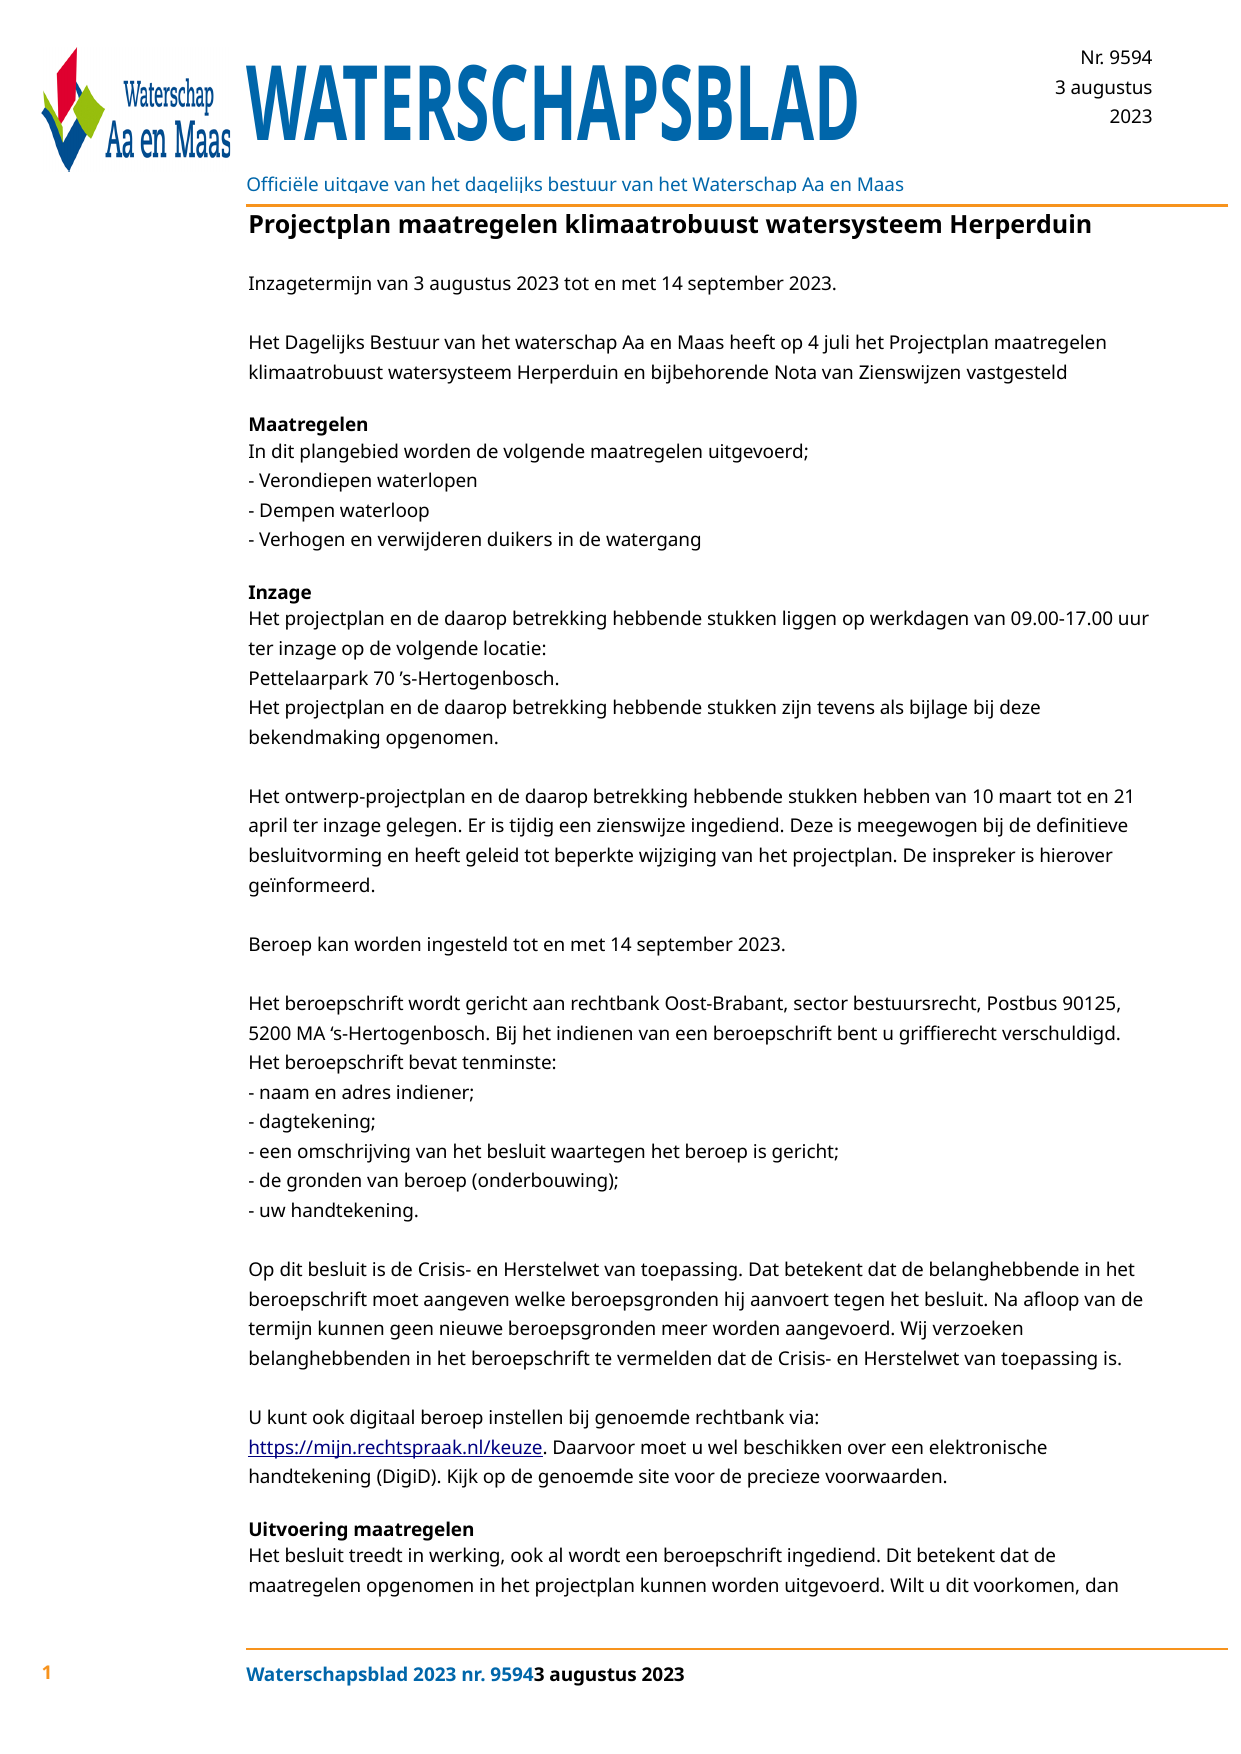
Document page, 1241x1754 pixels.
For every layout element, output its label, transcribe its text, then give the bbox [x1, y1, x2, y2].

text Het ontwerp-projectplan en de daarop betrekking hebbende stukken hebben van 10 maart tot en 21 april ter inzage gelegen. Er is tijdig een zienswijze ingediend. Deze is meegewogen bij de definitieve besluitvorming en heeft geleid tot beperkte wijziging van het projectplan. De inspreker is hierover geïnformeerd. [248, 783, 1152, 897]
text Het beroepschrift wordt gericht aan rechtbank Oost-Brabant, sector bestuursrecht, Postbus 90125, 5200 MA ‘s-Hertogenbosch. Bij het indienen van een beroepschrift bent u griffierecht verschuldigd. [248, 990, 1152, 1045]
text Op dit besluit is de Crisis- en Herstelwet van toepassing. Dat betekent dat de belanghebbende in het beroepschrift moet aangeven welke beroepsgronden hij aanvoert tegen het besluit. Na afloop van de termijn kunnen geen nieuwe beroepsgronden meer worden aangevoerd. Wij verzoeken belanghebbenden in het beroepschrift te vermelden dat de Crisis- en Herstelwet van toepassing is. [248, 1256, 1152, 1371]
text Het besluit treedt in werking, ook al wordt een beroepschrift ingediend. Dit betekent dat de maatregelen opgenomen in het projectplan kunnen worden uitgevoerd. Wilt u dit voorkomen, dan [248, 1542, 1152, 1598]
text Het projectplan en de daarop betrekking hebbende stukken liggen op werkdagen van 09.00-17.00 uur ter inzage op de volgende locatie: [248, 606, 1152, 661]
picture [41, 47, 231, 172]
text Uitvoering maatregelen [248, 1514, 1152, 1542]
text Het projectplan en de daarop betrekking hebbende stukken zijn tevens als bijlage bij deze bekendmaking opgenomen. [248, 694, 1152, 749]
text https://mijn.rechtspraak.nl/keuze. Daarvoor moet u wel beschikken over een elektronische handtekening (DigiD). Kijk op de genoemde site voor de precieze voorwaarden. [248, 1434, 1152, 1489]
text U kunt ook digitaal beroep instellen bij genoemde rechtbank via: [248, 1404, 1152, 1430]
text - dagtekening; [248, 1108, 1152, 1134]
text - Verondiepen waterlopen [248, 467, 1152, 493]
text Projectplan maatregelen klimaatrobuust watersysteem Herperduin [248, 207, 1152, 241]
text - de gronden van beroep (onderbouwing); [248, 1168, 1152, 1193]
text Inzagetermijn van 3 augustus 2023 tot en met 14 september 2023. [248, 270, 1152, 296]
text - uw handtekening. [248, 1197, 1152, 1223]
text Het Dagelijks Bestuur van het waterschap Aa en Maas heeft op 4 juli het Projectplan maatregelen klimaatrobuust watersysteem Herperduin en bijbehorende Nota van Zienswijzen vastgesteld [248, 329, 1152, 385]
text Pettelaarpark 70 ’s-Hertogenbosch. [248, 665, 1152, 690]
text - Dempen waterloop [248, 497, 1152, 523]
text - naam en adres indiener; [248, 1079, 1152, 1104]
text Inzage [248, 577, 1152, 606]
text Beroep kan worden ingesteld tot en met 14 september 2023. [248, 931, 1152, 957]
text In dit plangebied worden de volgende maatregelen uitgevoerd; [248, 438, 1152, 464]
text Maatregelen [248, 409, 1152, 438]
text Het beroepschrift bevat tenminste: [248, 1049, 1152, 1075]
text - Verhogen en verwijderen duikers in de watergang [248, 527, 1152, 552]
text - een omschrijving van het besluit waartegen het beroep is gericht; [248, 1138, 1152, 1164]
